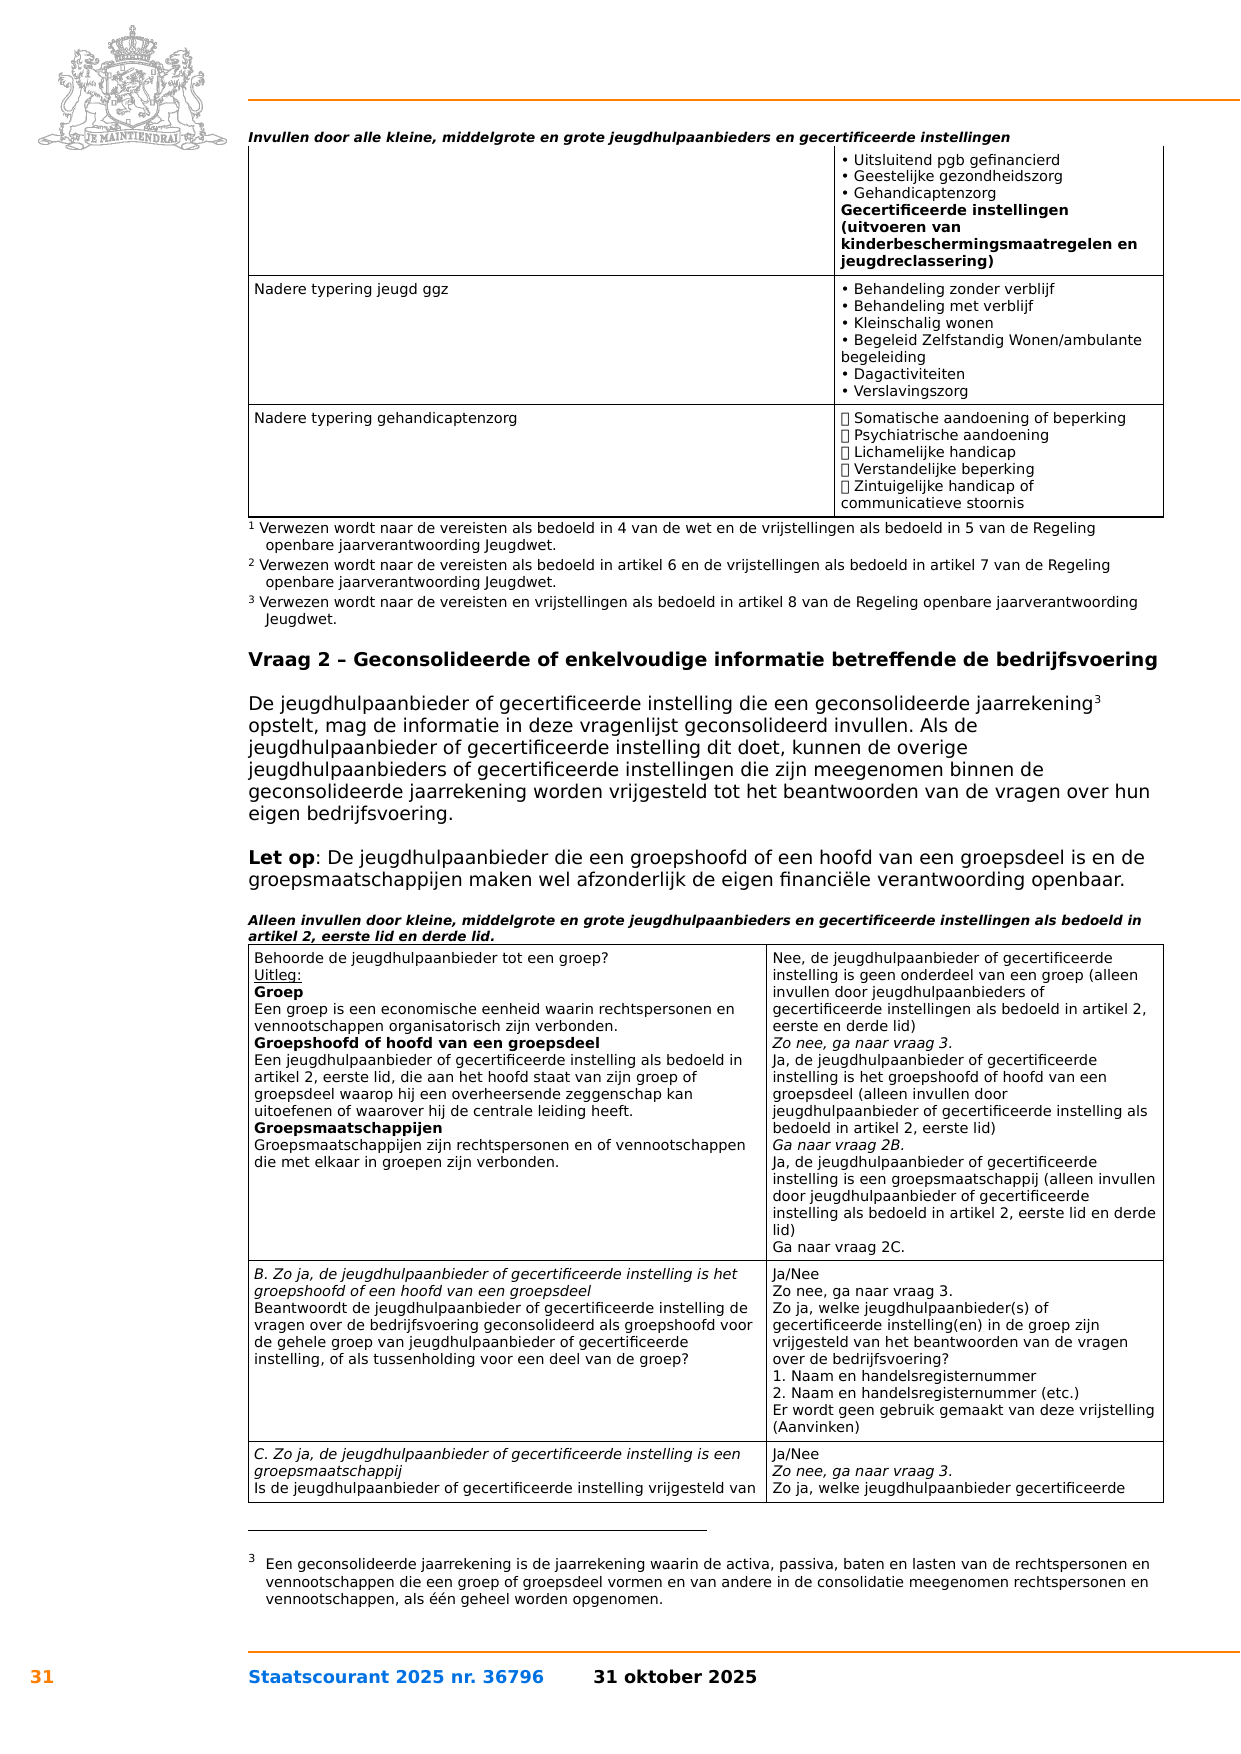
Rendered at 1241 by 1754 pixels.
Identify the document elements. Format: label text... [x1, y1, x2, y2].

table_cell • Uitsluitend pgb gefinancierd • Geestelijke gezondheidszorg • Gehandicaptenzorg Gecertificeerde instellingen (uitvoeren van kinderbeschermingsmaatregelen en jeugdreclassering) [835, 146, 1163, 275]
table_header Invullen door alle kleine, middelgrote en grote jeugdhulpaanbieders en gecertificeerde instellingen [248, 130, 1163, 146]
table_cell Behoorde de jeugdhulpaanbieder tot een groep? Uitleg: Groep Een groep is een economische eenheid waarin rechtspersonen en vennootschappen organisatorisch zijn verbonden. Groepshoofd of hoofd van een groepsdeel Een jeugdhulpaanbieder of gecertificeerde instelling als bedoeld in artikel 2, eerste lid, die aan het hoofd staat van zijn groep of groepsdeel waarop hij een overheersende zeggenschap kan uitoefenen of waarover hij de centrale leiding heeft. Groepsmaatschappijen Groepsmaatschappijen zijn rechtspersonen en of vennootschappen die met elkaar in groepen zijn verbonden. [249, 945, 766, 1260]
table_cell  Somatische aandoening of beperking  Psychiatrische aandoening  Lichamelijke handicap  Verstandelijke beperking  Zintuigelijke handicap of communicatieve stoornis [835, 405, 1163, 516]
table_cell [249, 146, 834, 275]
text De jeugdhulpaanbieder of gecertificeerde instelling die een geconsolideerde jaarrekening opstelt, mag de informatie in deze vragenlijst geconsolideerd invullen. Als de jeugdhulpaanbieder of gecertificeerde instelling dit doet, kunnen de overige jeugdhulpaanbieders of gecertificeerde instellingen die zijn meegenomen binnen de geconsolideerde jaarrekening worden vrijgesteld tot het beantwoorden van de vragen over hun eigen bedrijfsvoering. [248, 693, 1163, 825]
table_cell • Behandeling zonder verblijf • Behandeling met verblijf • Kleinschalig wonen • Begeleid Zelfstandig Wonen/ambulante begeleiding • Dagactiviteiten • Verslavingszorg [835, 276, 1163, 404]
table_header Alleen invullen door kleine, middelgrote en grote jeugdhulpaanbieders en gecertificeerde instellingen als bedoeld in artikel 2, eerste lid en derde lid. [248, 913, 1163, 944]
text Een geconsolideerde jaarrekening is de jaarrekening waarin de activa, passiva, baten en lasten van de rechtspersonen en vennootschappen die een groep of groepsdeel vormen en van andere in de consolidatie meegenomen rechtspersonen en vennootschappen, als één geheel worden opgenomen. [248, 1552, 1163, 1608]
text Let op: De jeugdhulpaanbieder die een groepshoofd of een hoofd van een groepsdeel is en de groepsmaatschappijen maken wel afzonderlijk de eigen financiële verantwoording openbaar. [248, 847, 1163, 891]
subtitle Vraag 2 – Geconsolideerde of enkelvoudige informatie betreffende de bedrijfsvoering [248, 649, 1163, 671]
table_cell B. Zo ja, de jeugdhulpaanbieder of gecertificeerde instelling is het groepshoofd of een hoofd van een groepsdeel Beantwoordt de jeugdhulpaanbieder of gecertificeerde instelling de vragen over de bedrijfsvoering geconsolideerd als groepshoofd voor de gehele groep van jeugdhulpaanbieder of gecertificeerde instelling, of als tussenholding voor een deel van de groep? [249, 1261, 766, 1441]
picture [38, 25, 227, 150]
table_cell Nee, de jeugdhulpaanbieder of gecertificeerde instelling is geen onderdeel van een groep (alleen invullen door jeugdhulpaanbieders of gecertificeerde instellingen als bedoeld in artikel 2, eerste en derde lid) Zo nee, ga naar vraag 3. Ja, de jeugdhulpaanbieder of gecertificeerde instelling is het groepshoofd of hoofd van een groepsdeel (alleen invullen door jeugdhulpaanbieder of gecertificeerde instelling als bedoeld in artikel 2, eerste lid) Ga naar vraag 2B. Ja, de jeugdhulpaanbieder of gecertificeerde instelling is een groepsmaatschappij (alleen invullen door jeugdhulpaanbieder of gecertificeerde instelling als bedoeld in artikel 2, eerste lid en derde lid) Ga naar vraag 2C. [767, 945, 1163, 1260]
table_cell Nadere typering gehandicaptenzorg [249, 405, 834, 516]
table_cell C. Zo ja, de jeugdhulpaanbieder of gecertificeerde instelling is een groepsmaatschappij Is de jeugdhulpaanbieder of gecertificeerde instelling vrijgesteld van [249, 1442, 766, 1502]
table_cell 1 Verwezen wordt naar de vereisten als bedoeld in 4 van de wet en de vrijstellingen als bedoeld in 5 van de Regeling openbare jaarverantwoording Jeugdwet. 2 Verwezen wordt naar de vereisten als bedoeld in artikel 6 en de vrijstellingen als bedoeld in artikel 7 van de Regeling openbare jaarverantwoording Jeugdwet. 3 Verwezen wordt naar de vereisten en vrijstellingen als bedoeld in artikel 8 van de Regeling openbare jaarverantwoording Jeugdwet. [248, 518, 1163, 627]
table_cell Nadere typering jeugd ggz [249, 276, 834, 404]
table_cell Ja/Nee Zo nee, ga naar vraag 3. Zo ja, welke jeugdhulpaanbieder gecertificeerde [767, 1442, 1163, 1502]
table_cell Ja/Nee Zo nee, ga naar vraag 3. Zo ja, welke jeugdhulpaanbieder(s) of gecertificeerde instelling(en) in de groep zijn vrijgesteld van het beantwoorden van de vragen over de bedrijfsvoering? 1. Naam en handelsregisternummer 2. Naam en handelsregisternummer (etc.) Er wordt geen gebruik gemaakt van deze vrijstelling (Aanvinken) [767, 1261, 1163, 1441]
